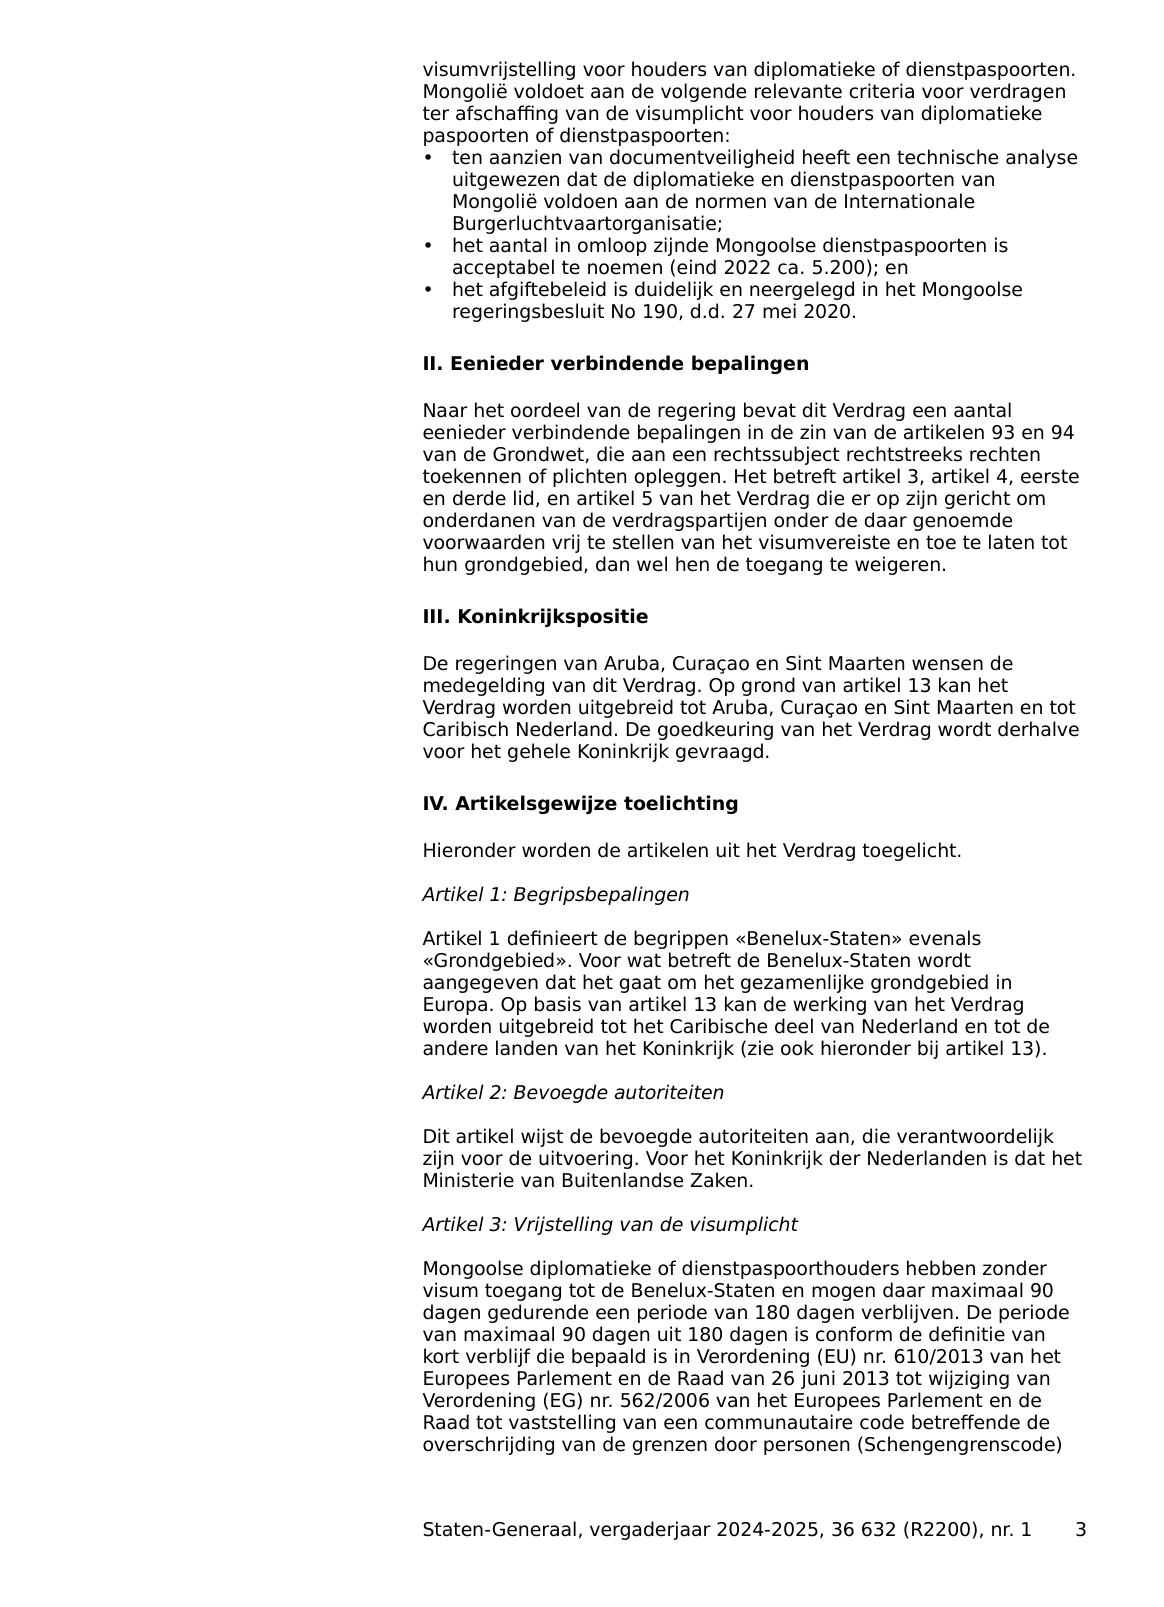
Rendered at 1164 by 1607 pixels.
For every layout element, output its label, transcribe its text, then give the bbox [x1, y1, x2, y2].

text • het aantal in omloop zijnde Mongoolse dienstpaspoorten is acceptabel te noemen (eind 2022 ca. 5.200); en [422, 235, 1087, 279]
text • ten aanzien van documentveiligheid heeft een technische analyse uitgewezen dat de diplomatieke en dienstpaspoorten van Mongolië voldoen aan de normen van de Internationale Burgerluchtvaartorganisatie; [422, 147, 1087, 235]
subtitle Artikel 3: Vrijstelling van de visumplicht [422, 1214, 1087, 1236]
subtitle III. Koninkrijkspositie [422, 606, 1087, 628]
text Hieronder worden de artikelen uit het Verdrag toegelicht. [422, 839, 1087, 861]
subtitle Artikel 1: Begripsbepalingen [422, 884, 1087, 906]
subtitle II. Eenieder verbindende bepalingen [422, 353, 1087, 375]
text visumvrijstelling voor houders van diplomatieke of dienstpaspoorten. Mongolië voldoet aan de volgende relevante criteria voor verdragen ter afschaffing van de visumplicht voor houders van diplomatieke paspoorten of dienstpaspoorten: [422, 59, 1087, 147]
subtitle IV. Artikelsgewijze toelichting [422, 792, 1087, 814]
text • het afgiftebeleid is duidelijk en neergelegd in het Mongoolse regeringsbesluit No 190, d.d. 27 mei 2020. [422, 279, 1087, 323]
text De regeringen van Aruba, Curaçao en Sint Maarten wensen de medegelding van dit Verdrag. Op grond van artikel 13 kan het Verdrag worden uitgebreid tot Aruba, Curaçao en Sint Maarten en tot Caribisch Nederland. De goedkeuring van het Verdrag wordt derhalve voor het gehele Koninkrijk gevraagd. [422, 653, 1087, 762]
text Mongoolse diplomatieke of dienstpaspoorthouders hebben zonder visum toegang tot de Benelux-Staten en mogen daar maximaal 90 dagen gedurende een periode van 180 dagen verblijven. De periode van maximaal 90 dagen uit 180 dagen is conform de definitie van kort verblijf die bepaald is in Verordening (EU) nr. 610/2013 van het Europees Parlement en de Raad van 26 juni 2013 tot wijziging van Verordening (EG) nr. 562/2006 van het Europees Parlement en de Raad tot vaststelling van een communautaire code betreffende de overschrijding van de grenzen door personen (Schengengrenscode) [422, 1258, 1087, 1456]
text Dit artikel wijst de bevoegde autoriteiten aan, die verantwoordelijk zijn voor de uitvoering. Voor het Koninkrijk der Nederlanden is dat het Ministerie van Buitenlandse Zaken. [422, 1126, 1087, 1192]
text Artikel 1 definieert de begrippen «Benelux-Staten» evenals «Grondgebied». Voor wat betreft de Benelux-Staten wordt aangegeven dat het gaat om het gezamenlijke grondgebied in Europa. Op basis van artikel 13 kan de werking van het Verdrag worden uitgebreid tot het Caribische deel van Nederland en tot de andere landen van het Koninkrijk (zie ook hieronder bij artikel 13). [422, 928, 1087, 1060]
subtitle Artikel 2: Bevoegde autoriteiten [422, 1082, 1087, 1104]
text Naar het oordeel van de regering bevat dit Verdrag een aantal eenieder verbindende bepalingen in de zin van de artikelen 93 en 94 van de Grondwet, die aan een rechtssubject rechtstreeks rechten toekennen of plichten opleggen. Het betreft artikel 3, artikel 4, eerste en derde lid, en artikel 5 van het Verdrag die er op zijn gericht om onderdanen van de verdragspartijen onder de daar genoemde voorwaarden vrij te stellen van het visumvereiste en toe te laten tot hun grondgebied, dan wel hen de toegang te weigeren. [422, 400, 1087, 576]
